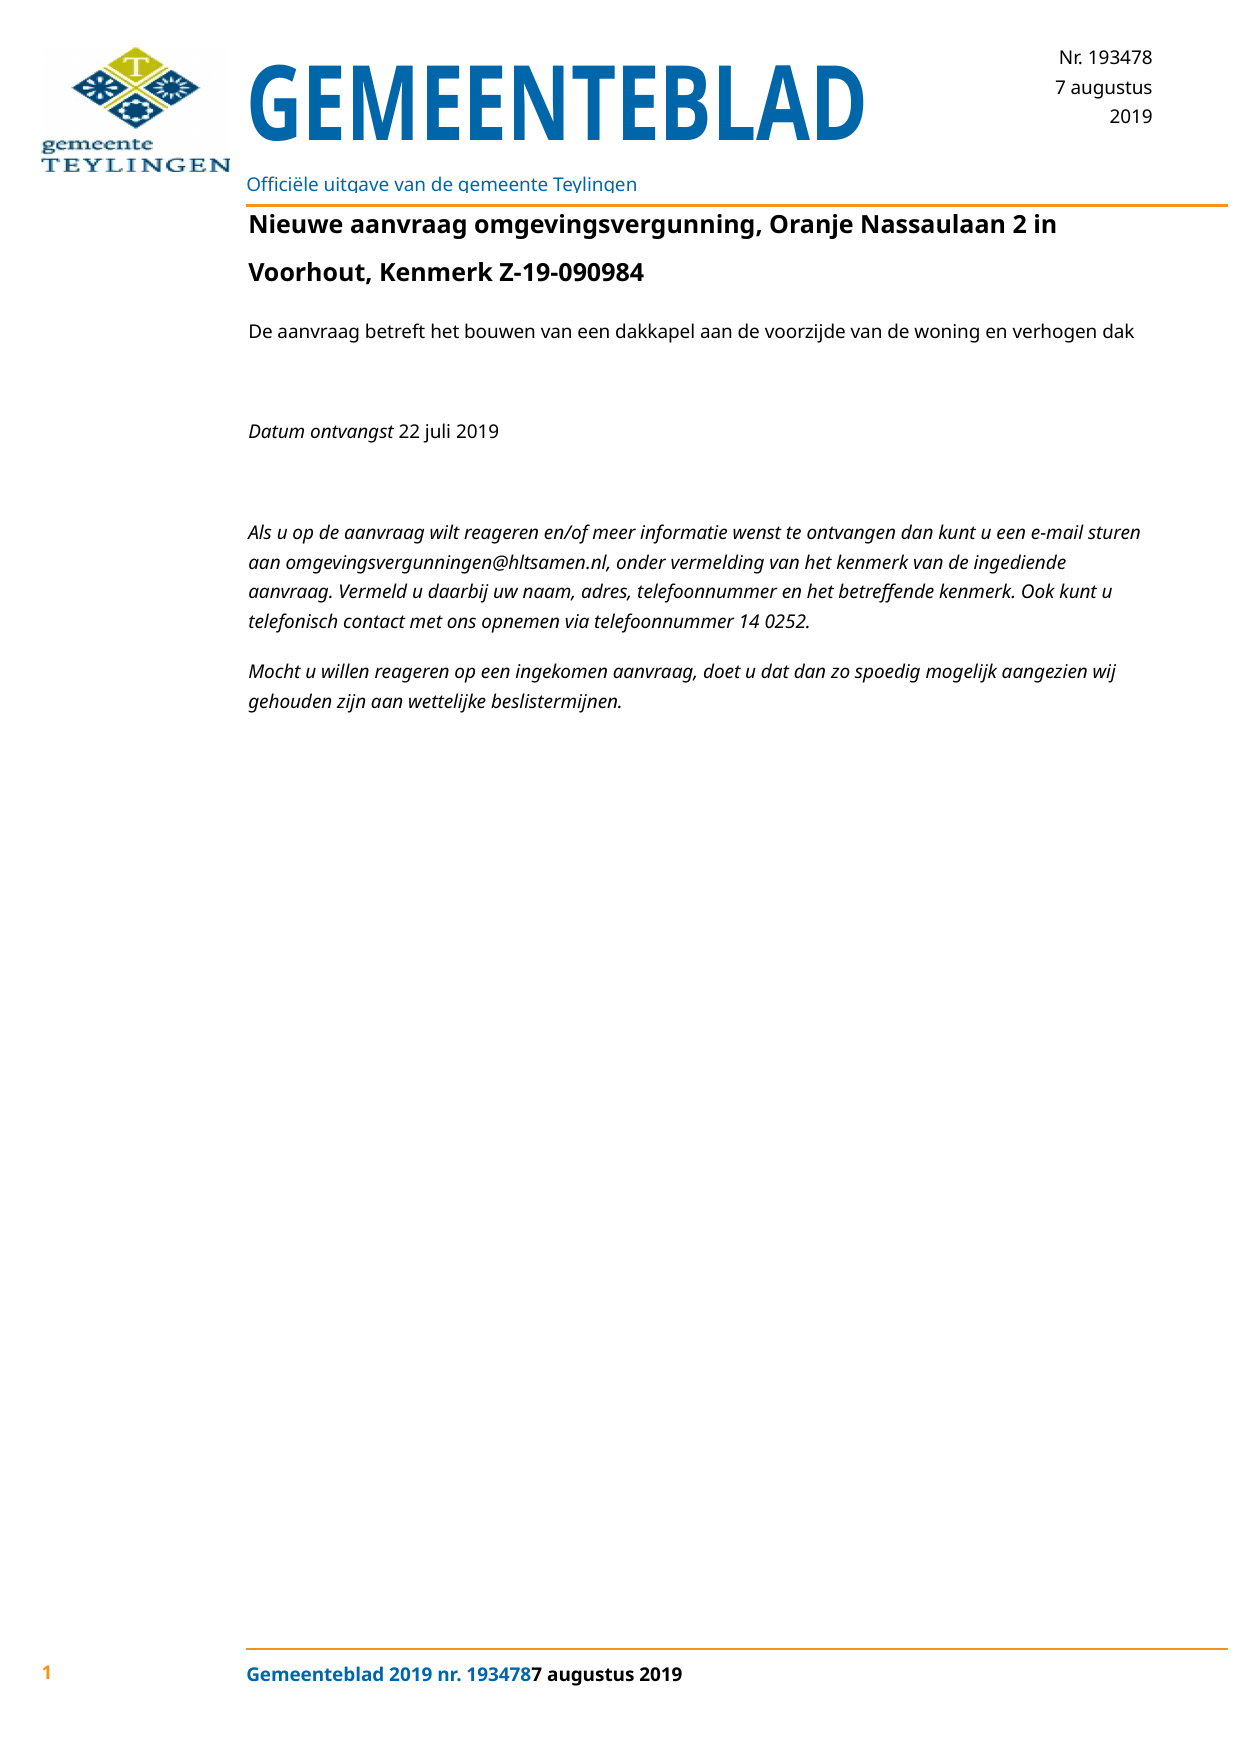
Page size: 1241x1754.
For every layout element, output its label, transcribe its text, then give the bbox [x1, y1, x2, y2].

text Als u op de aanvraag wilt reageren en/of meer informatie wenst te ontvangen dan kunt u een e-mail sturen aan omgevingsvergunningen@hltsamen.nl, onder vermelding van het kenmerk van de ingediende aanvraag. Vermeld u daarbij uw naam, adres, telefoonnummer en het betreffende kenmerk. Ook kunt u telefonisch contact met ons opnemen via telefoonnummer 14 0252. [248, 519, 1152, 634]
text Nieuwe aanvraag omgevingsvergunning, Oranje Nassaulaan 2 in Voorhout, Kenmerk Z-19-090984 [248, 207, 1152, 288]
text Datum ontvangst 22 juli 2019 [248, 419, 1152, 444]
text De aanvraag betreft het bouwen van een dakkapel aan de voorzijde van de woning en verhogen dak [248, 318, 1152, 344]
picture [41, 47, 231, 172]
text Mocht u willen reageren op een ingekomen aanvraag, doet u dat dan zo spoedig mogelijk aangezien wij gehouden zijn aan wettelijke beslistermijnen. [248, 659, 1152, 714]
